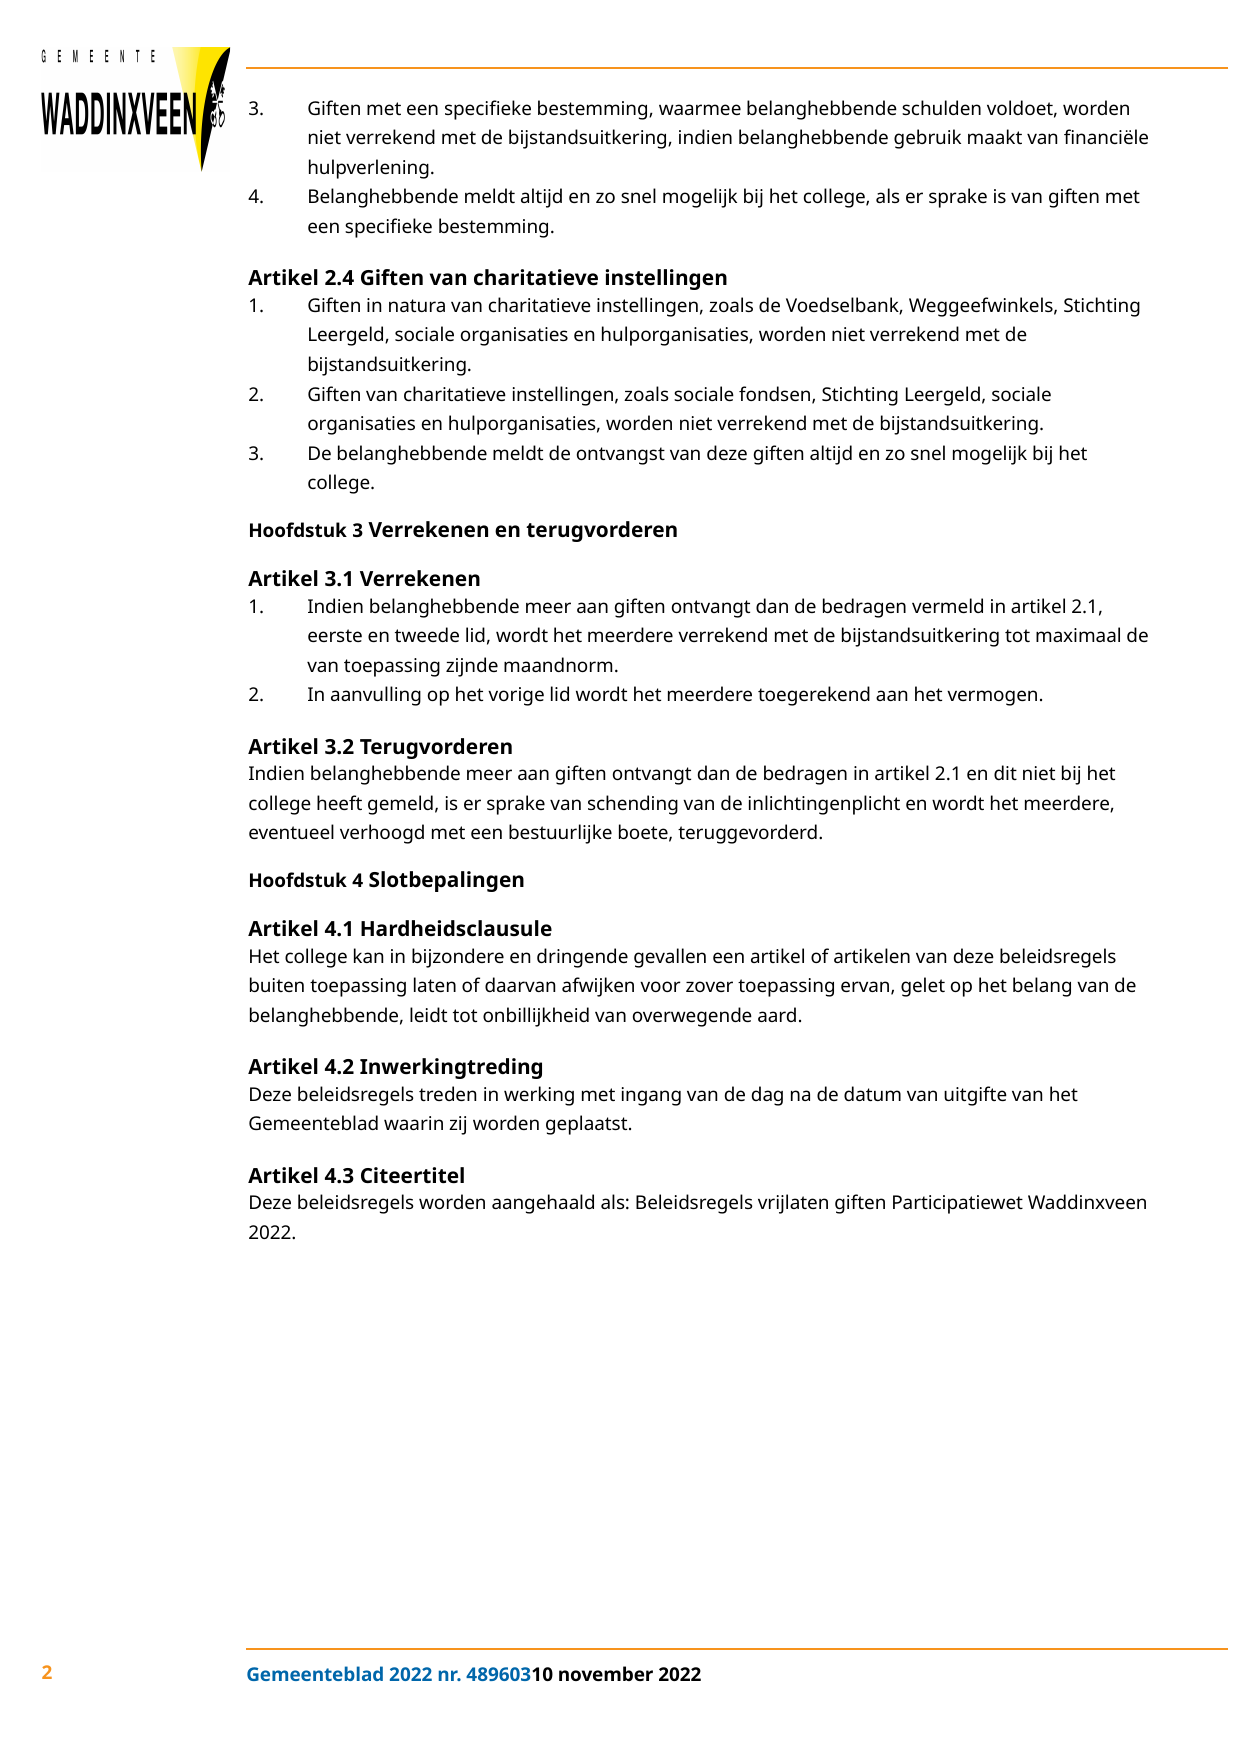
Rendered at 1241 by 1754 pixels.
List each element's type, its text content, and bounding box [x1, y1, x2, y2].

text Artikel 4.2 Inwerkingtreding [248, 1052, 1152, 1081]
list Giften van charitatieve instellingen, zoals sociale fondsen, Stichting Leergeld, sociale organisaties en hulporganisaties, worden niet verrekend met de bijstandsuitkering. [248, 381, 1152, 436]
text Deze beleidsregels treden in werking met ingang van de dag na de datum van uitgifte van het Gemeenteblad waarin zij worden geplaatst. [248, 1081, 1152, 1136]
text Het college kan in bijzondere en dringende gevallen een artikel of artikelen van deze beleidsregels buiten toepassing laten of daarvan afwijken voor zover toepassing ervan, gelet op het belang van de belanghebbende, leidt tot onbillijkheid van overwegende aard. [248, 943, 1152, 1028]
text Hoofdstuk 4 Slotbepalingen [248, 865, 1152, 894]
text Artikel 2.4 Giften van charitatieve instellingen [248, 263, 1152, 292]
picture [41, 47, 231, 172]
list Giften in natura van charitatieve instellingen, zoals de Voedselbank, Weggeefwinkels, Stichting Leergeld, sociale organisaties en hulporganisaties, worden niet verrekend met de bijstandsuitkering. [248, 292, 1152, 377]
text Artikel 4.3 Citeertitel [248, 1161, 1152, 1189]
list Indien belanghebbende meer aan giften ontvangt dan de bedragen vermeld in artikel 2.1, eerste en tweede lid, wordt het meerdere verrekend met de bijstandsuitkering tot maximaal de van toepassing zijnde maandnorm. [248, 593, 1152, 678]
list Giften met een specifieke bestemming, waarmee belanghebbende schulden voldoet, worden niet verrekend met de bijstandsuitkering, indien belanghebbende gebruik maakt van financiële hulpverlening. [248, 95, 1152, 180]
text Hoofdstuk 3 Verrekenen en terugvorderen [248, 515, 1152, 543]
list In aanvulling op het vorige lid wordt het meerdere toegerekend aan het vermogen. [248, 682, 1152, 707]
text Deze beleidsregels worden aangehaald als: Beleidsregels vrijlaten giften Participatiewet Waddinxveen 2022. [248, 1189, 1152, 1245]
text Artikel 4.1 Hardheidsclausule [248, 914, 1152, 943]
text Indien belanghebbende meer aan giften ontvangt dan de bedragen in artikel 2.1 en dit niet bij het college heeft gemeld, is er sprake van schending van de inlichtingenplicht en wordt het meerdere, eventueel verhoogd met een bestuurlijke boete, teruggevorderd. [248, 760, 1152, 845]
list Belanghebbende meldt altijd en zo snel mogelijk bij het college, als er sprake is van giften met een specifieke bestemming. [248, 183, 1152, 239]
text Artikel 3.2 Terugvorderen [248, 732, 1152, 760]
text Artikel 3.1 Verrekenen [248, 564, 1152, 593]
list De belanghebbende meldt de ontvangst van deze giften altijd en zo snel mogelijk bij het college. [248, 440, 1152, 495]
